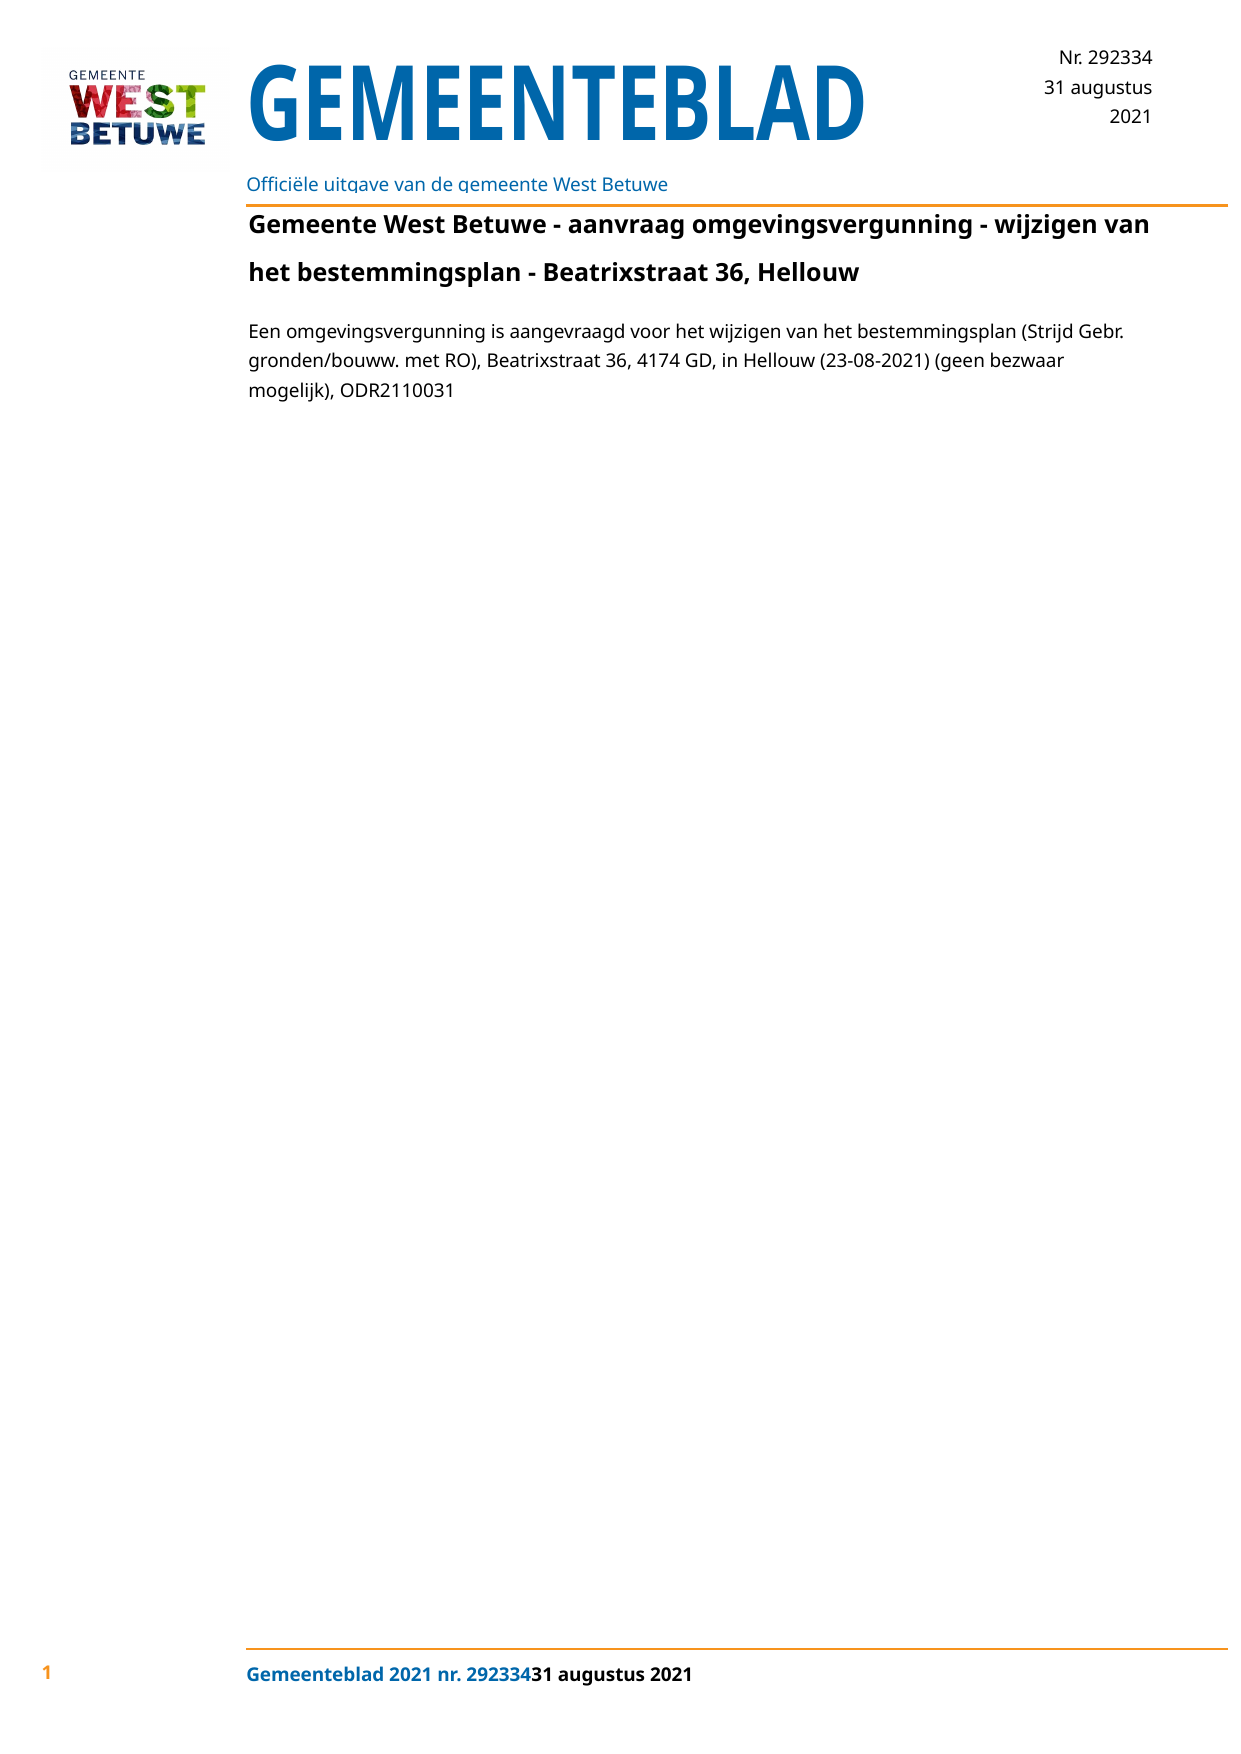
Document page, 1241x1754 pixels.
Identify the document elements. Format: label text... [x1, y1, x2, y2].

text Een omgevingsvergunning is aangevraagd voor het wijzigen van het bestemmingsplan (Strijd Gebr. gronden/bouww. met RO), Beatrixstraat 36, 4174 GD, in Hellouw (23-08-2021) (geen bezwaar mogelijk), ODR2110031 [248, 318, 1152, 403]
picture [41, 47, 231, 172]
text Gemeente West Betuwe - aanvraag omgevingsvergunning - wijzigen van het bestemmingsplan - Beatrixstraat 36, Hellouw [248, 207, 1152, 288]
